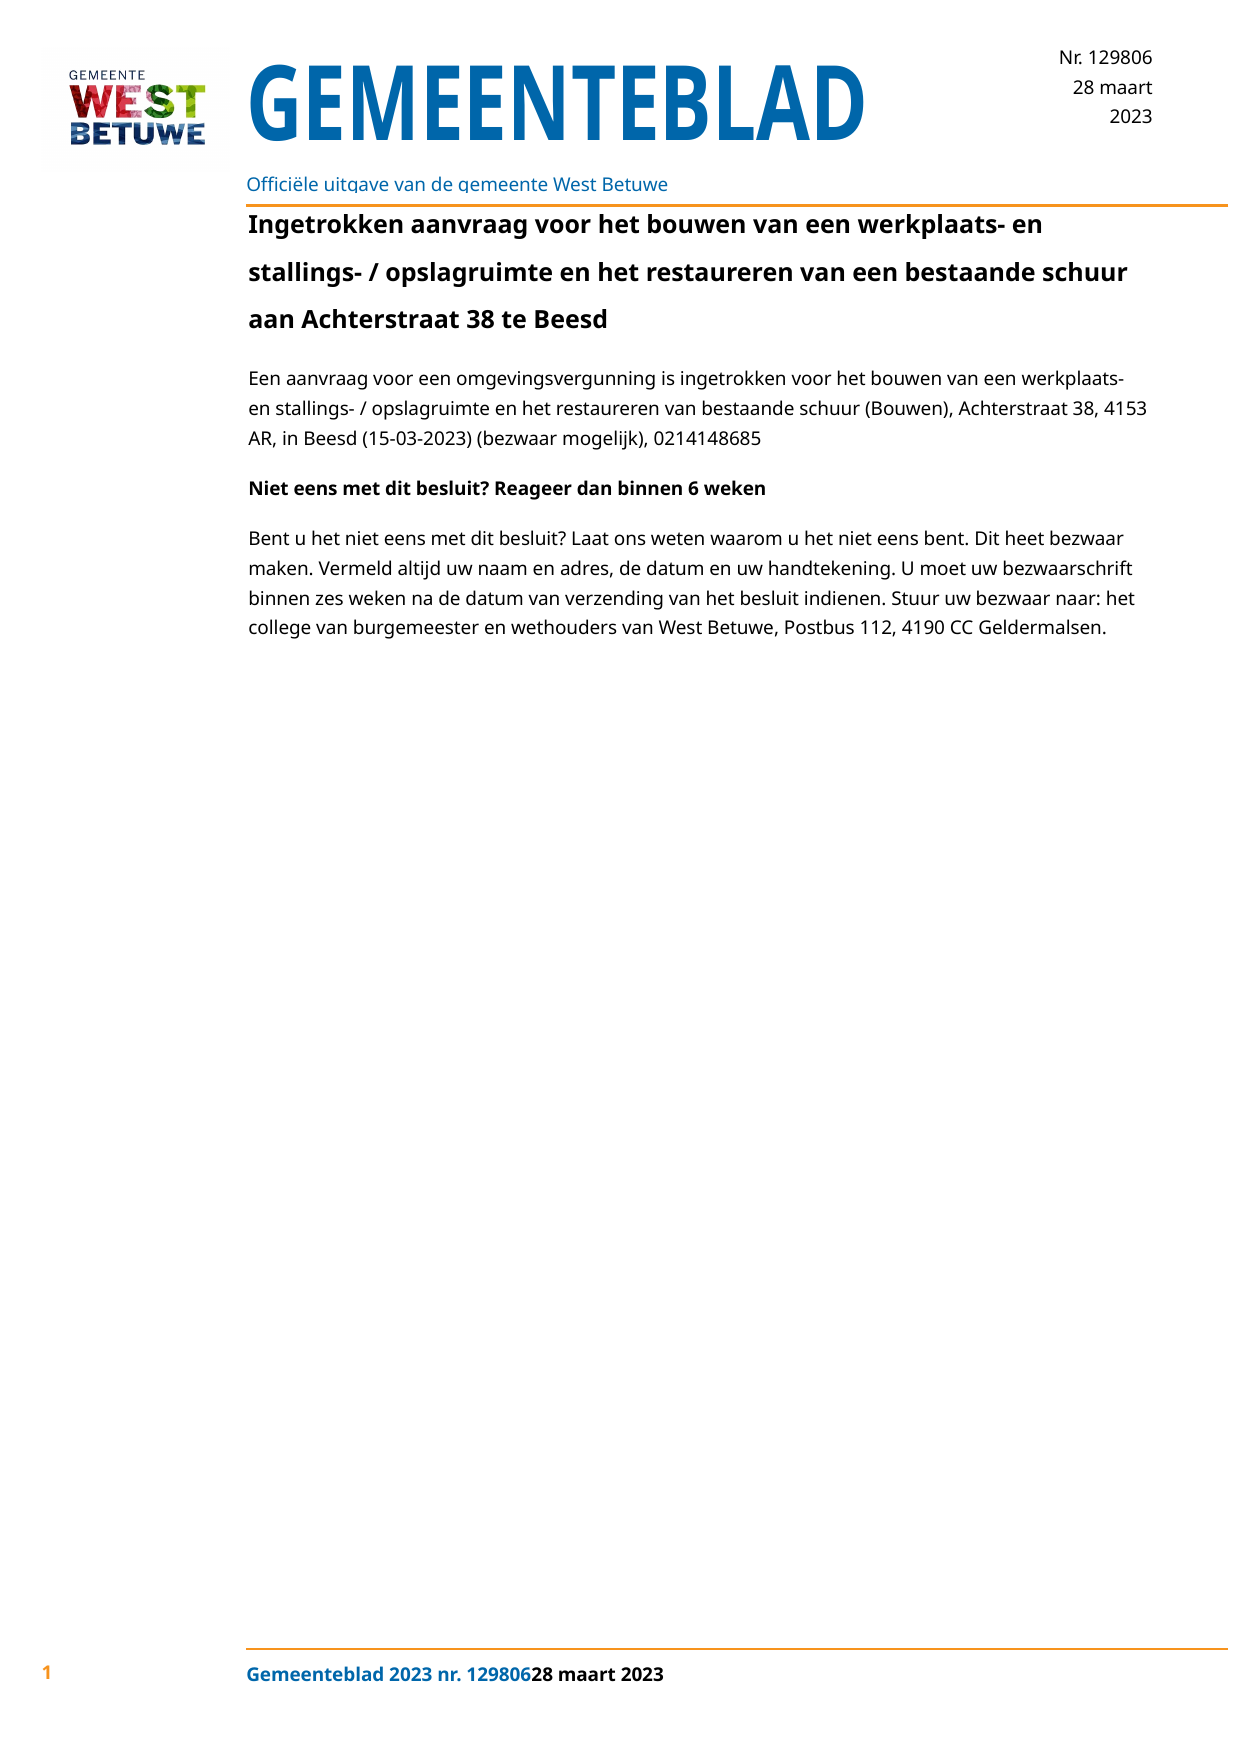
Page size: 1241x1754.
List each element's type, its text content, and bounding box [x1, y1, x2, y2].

text Ingetrokken aanvraag voor het bouwen van een werkplaats- en stallings- / opslagruimte en het restaureren van een bestaande schuur aan Achterstraat 38 te Beesd [248, 207, 1152, 336]
text Een aanvraag voor een omgevingsvergunning is ingetrokken voor het bouwen van een werkplaats- en stallings- / opslagruimte en het restaureren van bestaande schuur (Bouwen), Achterstraat 38, 4153 AR, in Beesd (15-03-2023) (bezwaar mogelijk), 0214148685 [248, 366, 1152, 450]
text Niet eens met dit besluit? Reageer dan binnen 6 weken [248, 475, 1152, 501]
text Bent u het niet eens met dit besluit? Laat ons weten waarom u het niet eens bent. Dit heet bezwaar maken. Vermeld altijd uw naam en adres, de datum en uw handtekening. U moet uw bezwaarschrift binnen zes weken na de datum van verzending van het besluit indienen. Stuur uw bezwaar naar: het college van burgemeester en wethouders van West Betuwe, Postbus 112, 4190 CC Geldermalsen. [248, 526, 1152, 640]
picture [41, 47, 231, 172]
